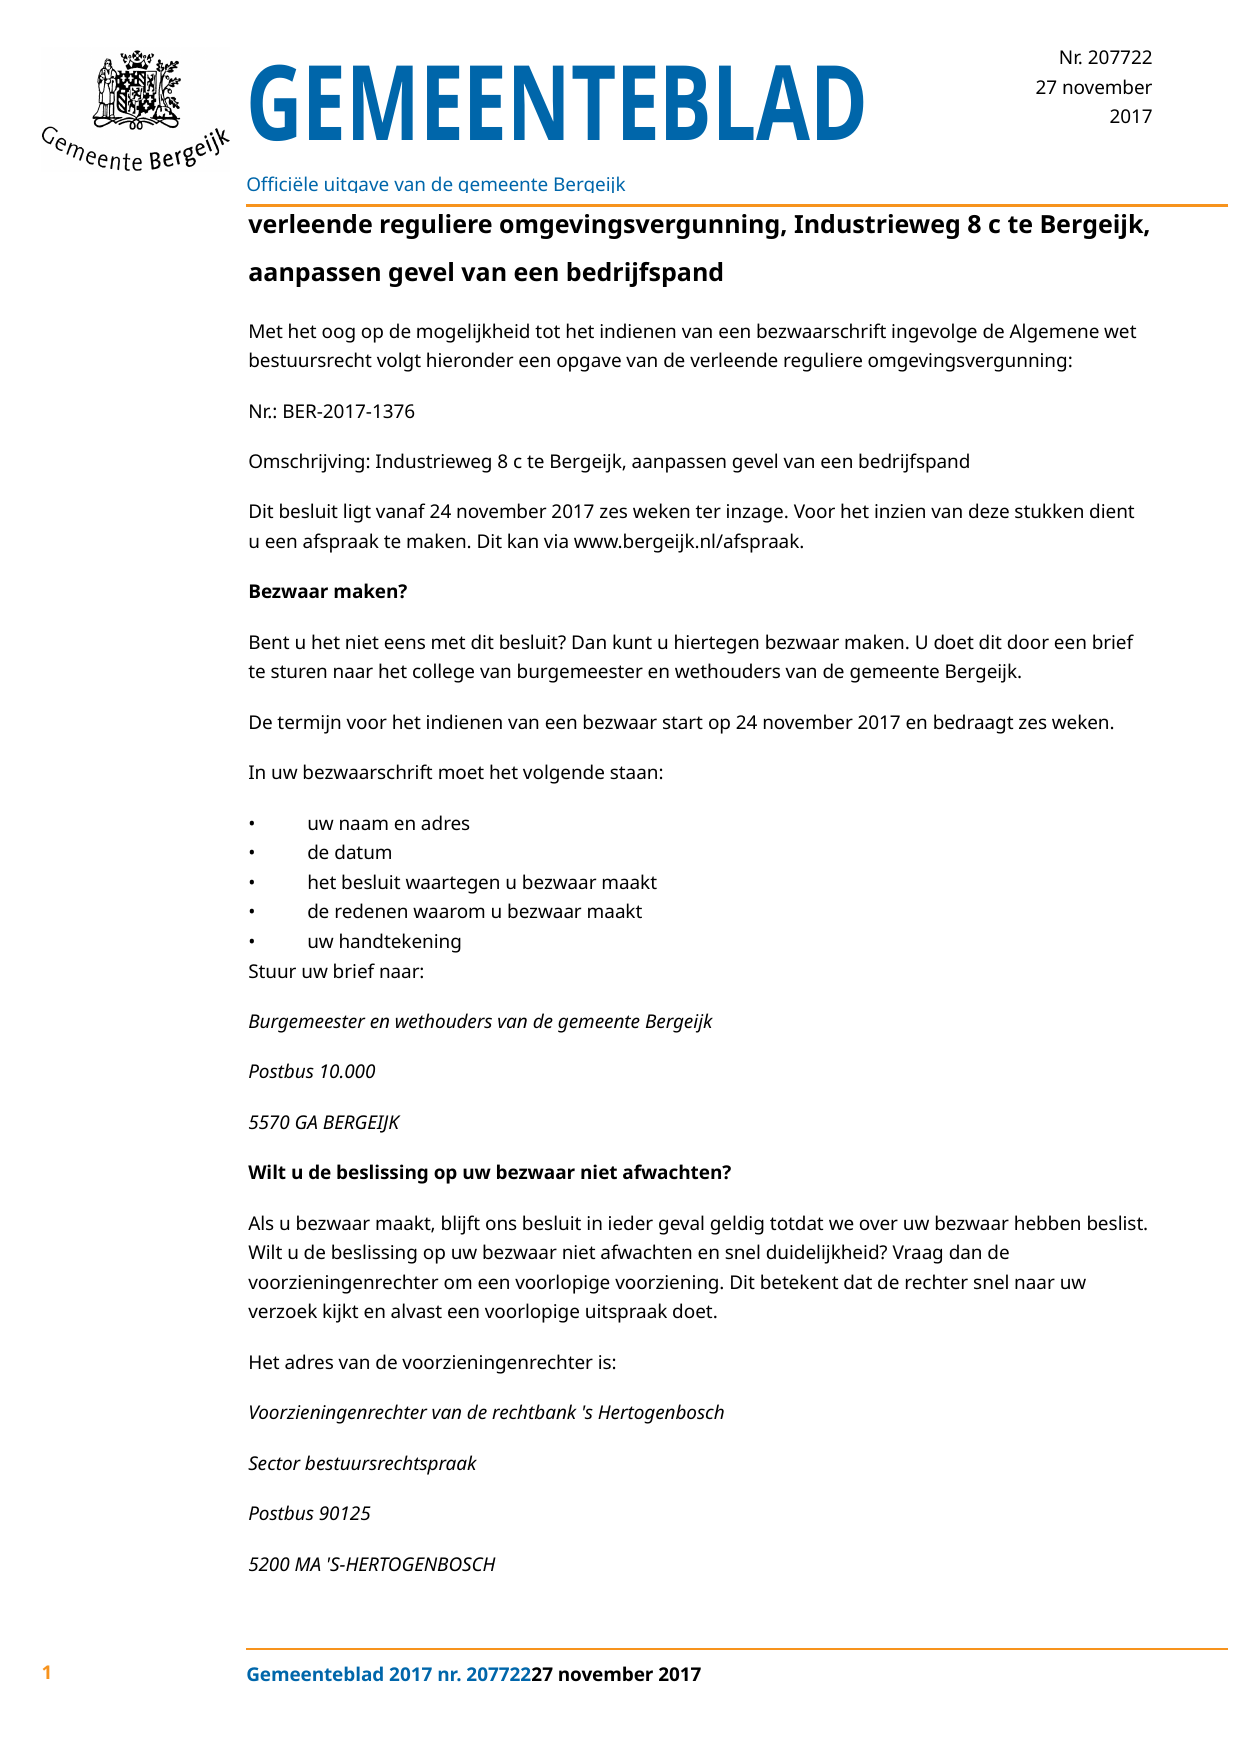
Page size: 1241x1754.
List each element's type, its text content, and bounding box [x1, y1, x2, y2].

text Voorzieningenrechter van de rechtbank 's Hertogenbosch [248, 1399, 1152, 1425]
picture [41, 47, 231, 172]
text Postbus 90125 [248, 1500, 1152, 1526]
list uw handtekening [248, 928, 1152, 954]
text 5200 MA 'S-HERTOGENBOSCH [248, 1551, 1152, 1577]
text 5570 GA BERGEIJK [248, 1109, 1152, 1135]
text Bent u het niet eens met dit besluit? Dan kunt u hiertegen bezwaar maken. U doet dit door een brief te sturen naar het college van burgemeester en wethouders van de gemeente Bergeijk. [248, 629, 1152, 684]
text Omschrijving: Industrieweg 8 c te Bergeijk, aanpassen gevel van een bedrijfspand [248, 448, 1152, 474]
text De termijn voor het indienen van een bezwaar start op 24 november 2017 en bedraagt zes weken. [248, 709, 1152, 735]
text Wilt u de beslissing op uw bezwaar niet afwachten? [248, 1159, 1152, 1185]
list uw naam en adres [248, 810, 1152, 836]
text Sector bestuursrechtspraak [248, 1450, 1152, 1476]
text Als u bezwaar maakt, blijft ons besluit in ieder geval geldig totdat we over uw bezwaar hebben beslist. Wilt u de beslissing op uw bezwaar niet afwachten en snel duidelijkheid? Vraag dan de voorzieningenrechter om een voorlopige voorziening. Dit betekent dat de rechter snel naar uw verzoek kijkt en alvast een voorlopige uitspraak doet. [248, 1210, 1152, 1324]
text Het adres van de voorzieningenrechter is: [248, 1349, 1152, 1375]
text In uw bezwaarschrift moet het volgende staan: [248, 759, 1152, 785]
text Postbus 10.000 [248, 1059, 1152, 1084]
list het besluit waartegen u bezwaar maakt [248, 869, 1152, 895]
list de redenen waarom u bezwaar maakt [248, 899, 1152, 924]
list de datum [248, 839, 1152, 865]
text Stuur uw brief naar: [248, 958, 1152, 984]
text Bezwaar maken? [248, 579, 1152, 604]
text Met het oog op de mogelijkheid tot het indienen van een bezwaarschrift ingevolge de Algemene wet bestuursrecht volgt hieronder een opgave van de verleende reguliere omgevingsvergunning: [248, 318, 1152, 373]
text verleende reguliere omgevingsvergunning, Industrieweg 8 c te Bergeijk, aanpassen gevel van een bedrijfspand [248, 207, 1152, 288]
text Nr.: BER-2017-1376 [248, 398, 1152, 424]
text Dit besluit ligt vanaf 24 november 2017 zes weken ter inzage. Voor het inzien van deze stukken dient u een afspraak te maken. Dit kan via www.bergeijk.nl/afspraak. [248, 499, 1152, 554]
text Burgemeester en wethouders van de gemeente Bergeijk [248, 1008, 1152, 1034]
